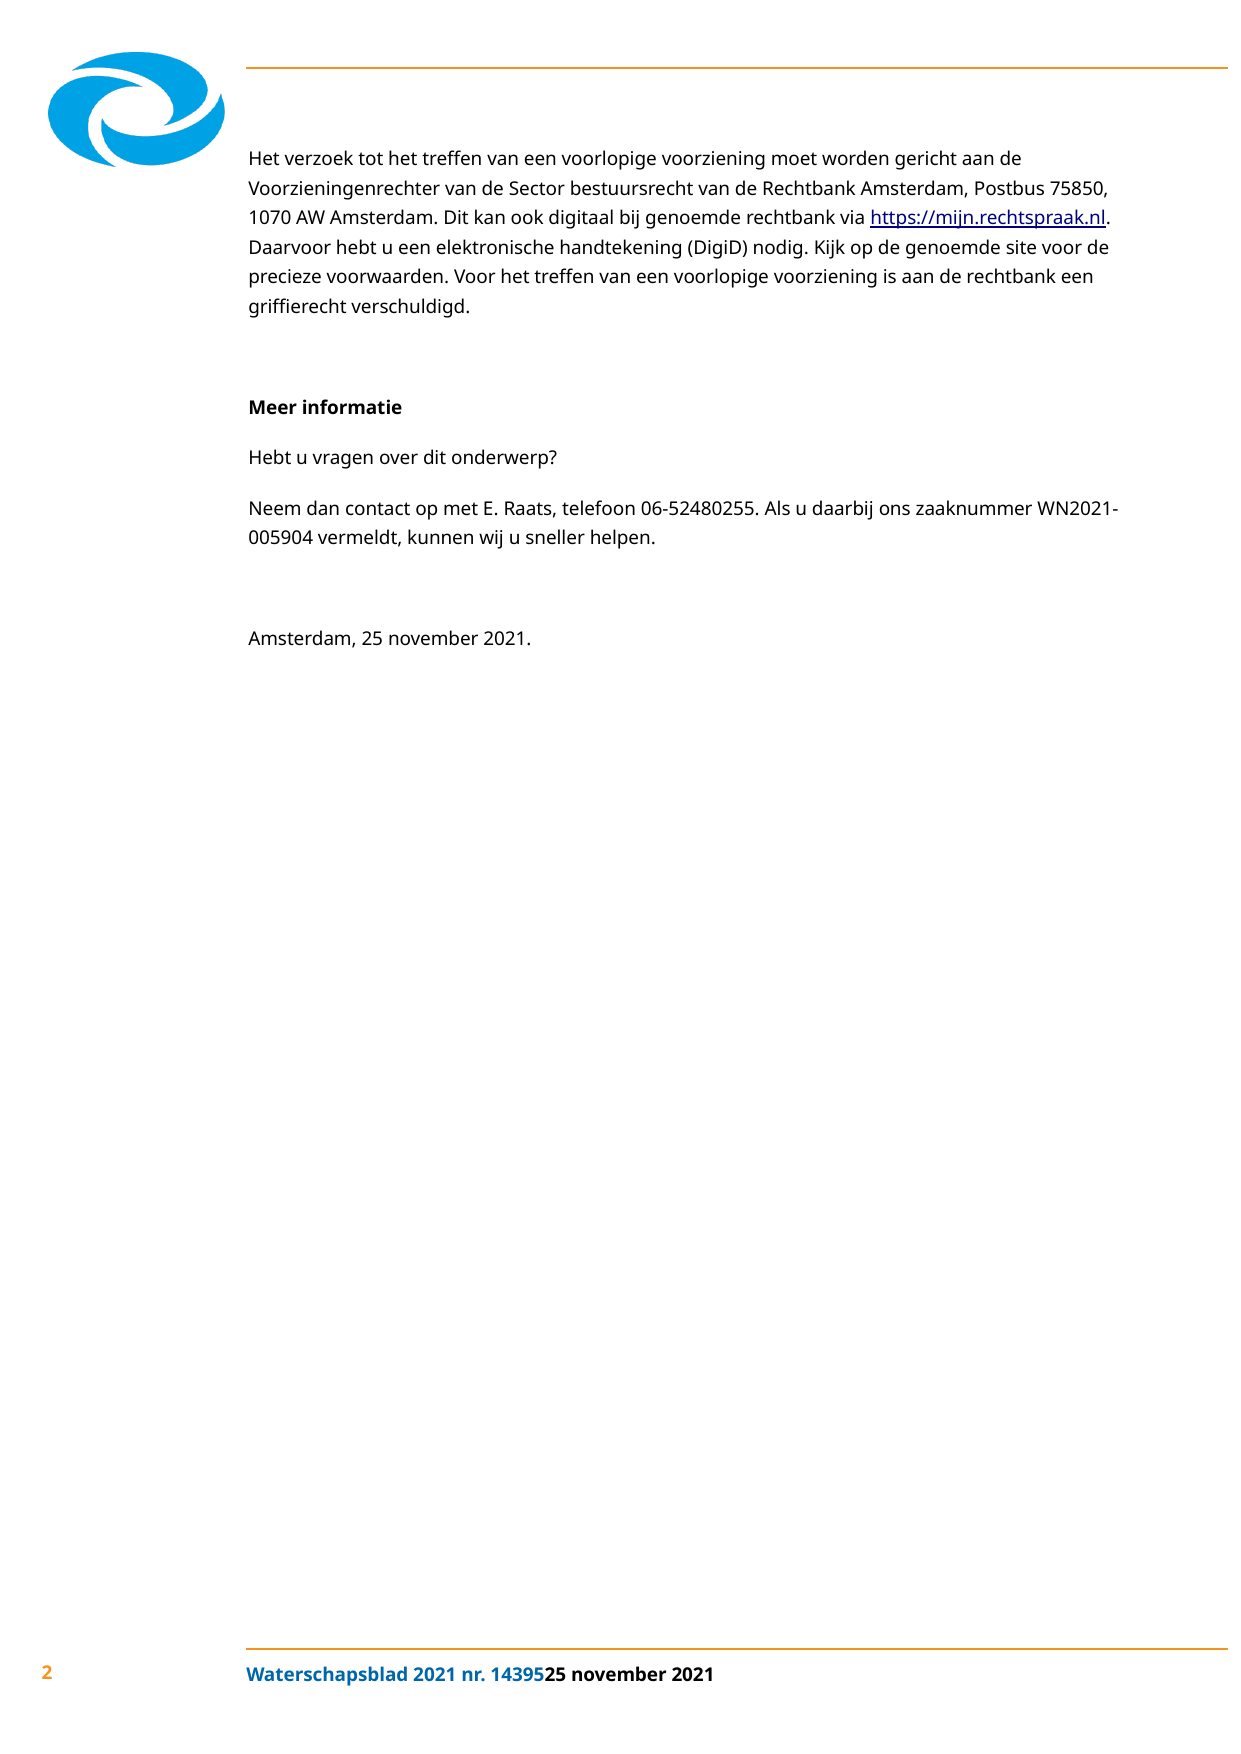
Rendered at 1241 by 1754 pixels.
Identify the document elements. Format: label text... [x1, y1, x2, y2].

text Het verzoek tot het treffen van een voorlopige voorziening moet worden gericht aan de Voorzieningenrechter van de Sector bestuursrecht van de Rechtbank Amsterdam, Postbus 75850, 1070 AW Amsterdam. Dit kan ook digitaal bij genoemde rechtbank via https://mijn.rechtspraak.nl. Daarvoor hebt u een elektronische handtekening (DigiD) nodig. Kijk op de genoemde site voor de precieze voorwaarden. Voor het treffen van een voorlopige voorziening is aan de rechtbank een griffierecht verschuldigd. [248, 145, 1152, 319]
text Amsterdam, 25 november 2021. [248, 625, 1152, 651]
text Hebt u vragen over dit onderwerp? [248, 444, 1152, 470]
picture [41, 47, 231, 172]
text Neem dan contact op met E. Raats, telefoon 06-52480255. Als u daarbij ons zaaknummer WN2021-005904 vermeldt, kunnen wij u sneller helpen. [248, 495, 1152, 550]
text Meer informatie [248, 394, 1152, 420]
